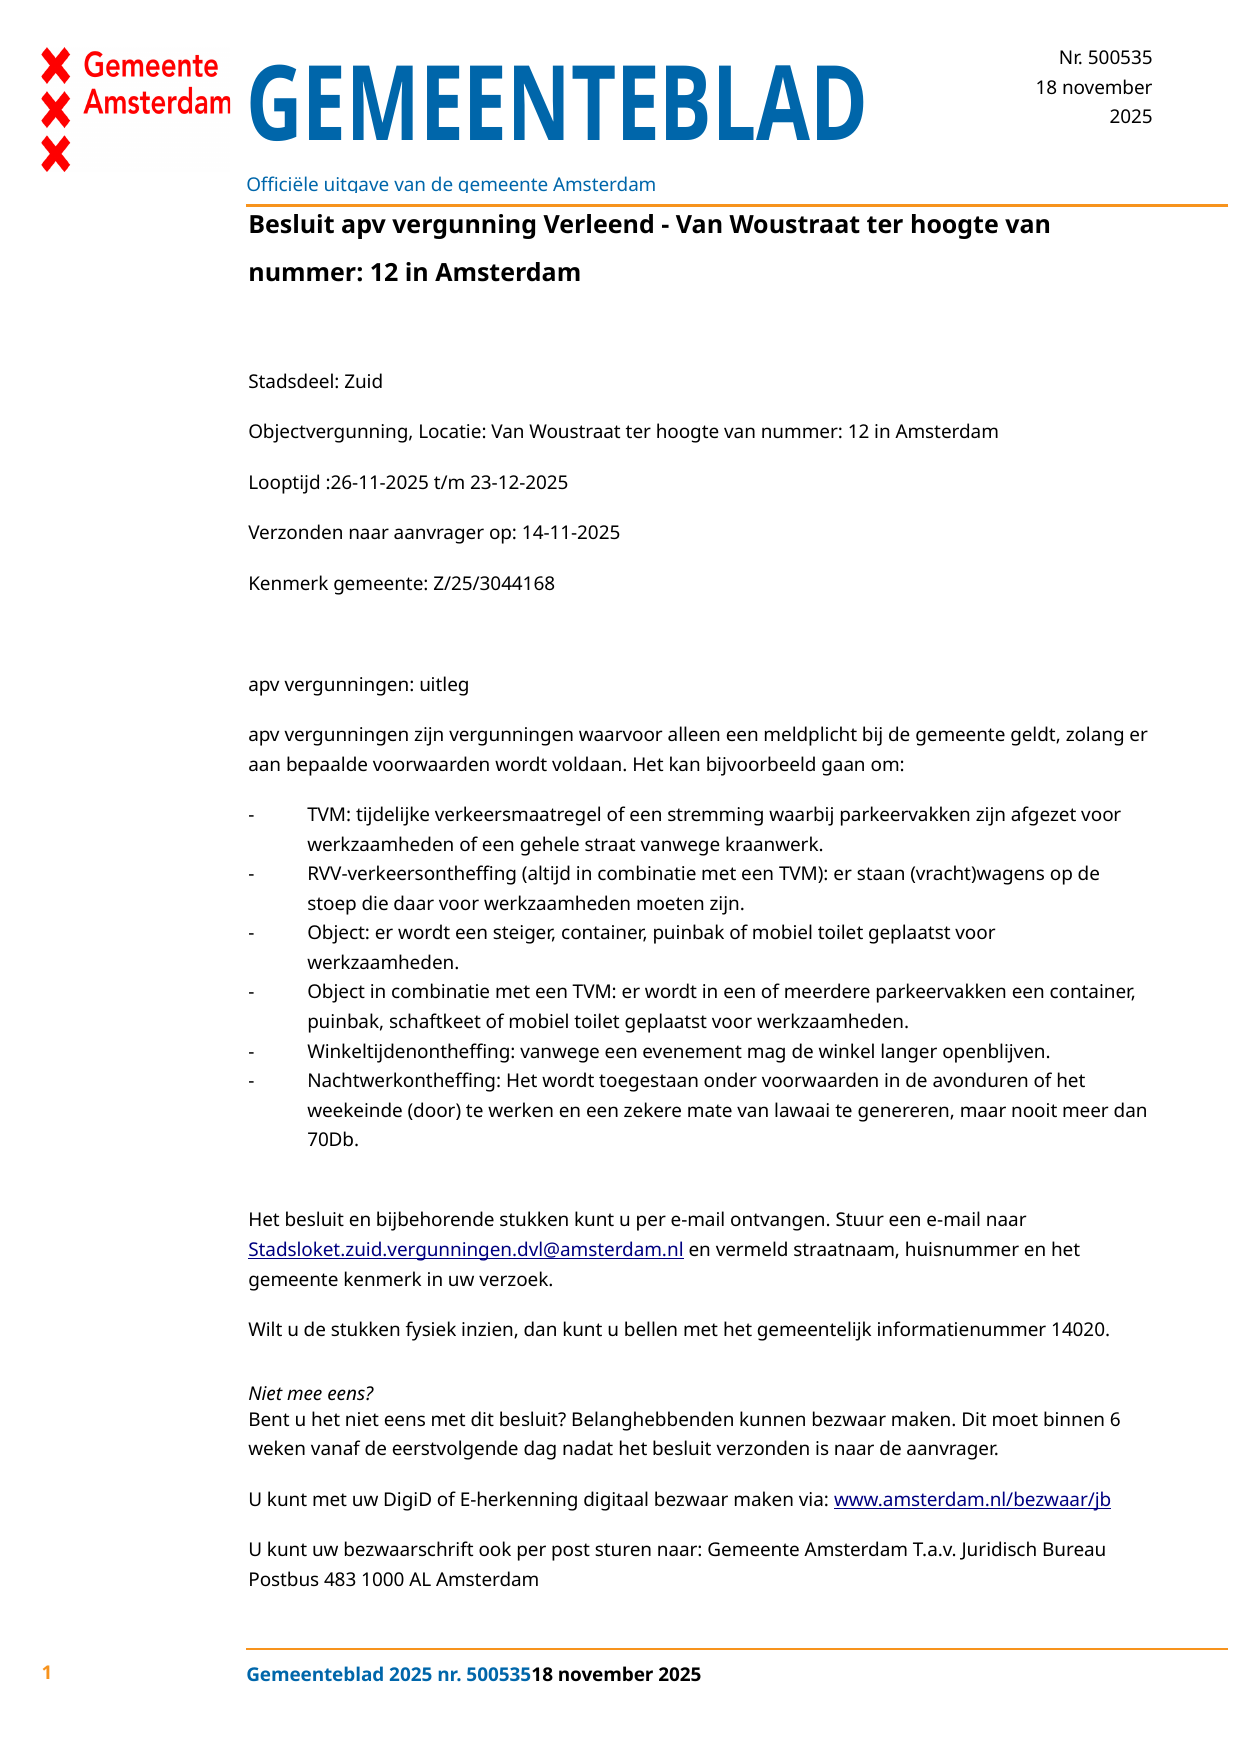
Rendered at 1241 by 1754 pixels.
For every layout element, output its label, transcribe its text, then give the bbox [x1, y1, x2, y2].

text apv vergunningen zijn vergunningen waarvoor alleen een meldplicht bij de gemeente geldt, zolang er aan bepaalde voorwaarden wordt voldaan. Het kan bijvoorbeeld gaan om: [248, 721, 1152, 777]
text Bent u het niet eens met dit besluit? Belanghebbenden kunnen bezwaar maken. Dit moet binnen 6 weken vanaf de eerstvolgende dag nadat het besluit verzonden is naar de aanvrager. [248, 1406, 1152, 1461]
list TVM: tijdelijke verkeersmaatregel of een stremming waarbij parkeervakken zijn afgezet voor werkzaamheden of een gehele straat vanwege kraanwerk. [248, 801, 1152, 857]
text Stadsdeel: Zuid [248, 368, 1152, 394]
list Object in combinatie met een TVM: er wordt in een of meerdere parkeervakken een container, puinbak, schaftkeet of mobiel toilet geplaatst voor werkzaamheden. [248, 979, 1152, 1034]
list RVV-verkeersontheffing (altijd in combinatie met een TVM): er staan (vracht)wagens op de stoep die daar voor werkzaamheden moeten zijn. [248, 860, 1152, 916]
text Verzonden naar aanvrager op: 14-11-2025 [248, 519, 1152, 545]
text Besluit apv vergunning Verleend - Van Woustraat ter hoogte van nummer: 12 in Amsterdam [248, 207, 1152, 288]
text Kenmerk gemeente: Z/25/3044168 [248, 570, 1152, 596]
text Objectvergunning, Locatie: Van Woustraat ter hoogte van nummer: 12 in Amsterdam [248, 419, 1152, 444]
list Winkeltijdenontheffing: vanwege een evenement mag de winkel langer openblijven. [248, 1038, 1152, 1064]
text Looptijd :26-11-2025 t/m 23-12-2025 [248, 469, 1152, 495]
picture [41, 47, 231, 172]
list Object: er wordt een steiger, container, puinbak of mobiel toilet geplaatst voor werkzaamheden. [248, 919, 1152, 975]
text Niet mee eens? [248, 1380, 1152, 1406]
text apv vergunningen: uitleg [248, 671, 1152, 697]
text Wilt u de stukken fysiek inzien, dan kunt u bellen met het gemeentelijk informatienummer 14020. [248, 1316, 1152, 1342]
text Het besluit en bijbehorende stukken kunt u per e-mail ontvangen. Stuur een e-mail naar Stadsloket.zuid.vergunningen.dvl@amsterdam.nl en vermeld straatnaam, huisnummer en het gemeente kenmerk in uw verzoek. [248, 1207, 1152, 1292]
text U kunt met uw DigiD of E-herkenning digitaal bezwaar maken via: www.amsterdam.nl/bezwaar/jb [248, 1486, 1152, 1512]
list Nachtwerkontheffing: Het wordt toegestaan onder voorwaarden in de avonduren of het weekeinde (door) te werken en een zekere mate van lawaai te genereren, maar nooit meer dan 70Db. [248, 1067, 1152, 1152]
text U kunt uw bezwaarschrift ook per post sturen naar: Gemeente Amsterdam T.a.v. Juridisch Bureau Postbus 483 1000 AL Amsterdam [248, 1536, 1152, 1592]
